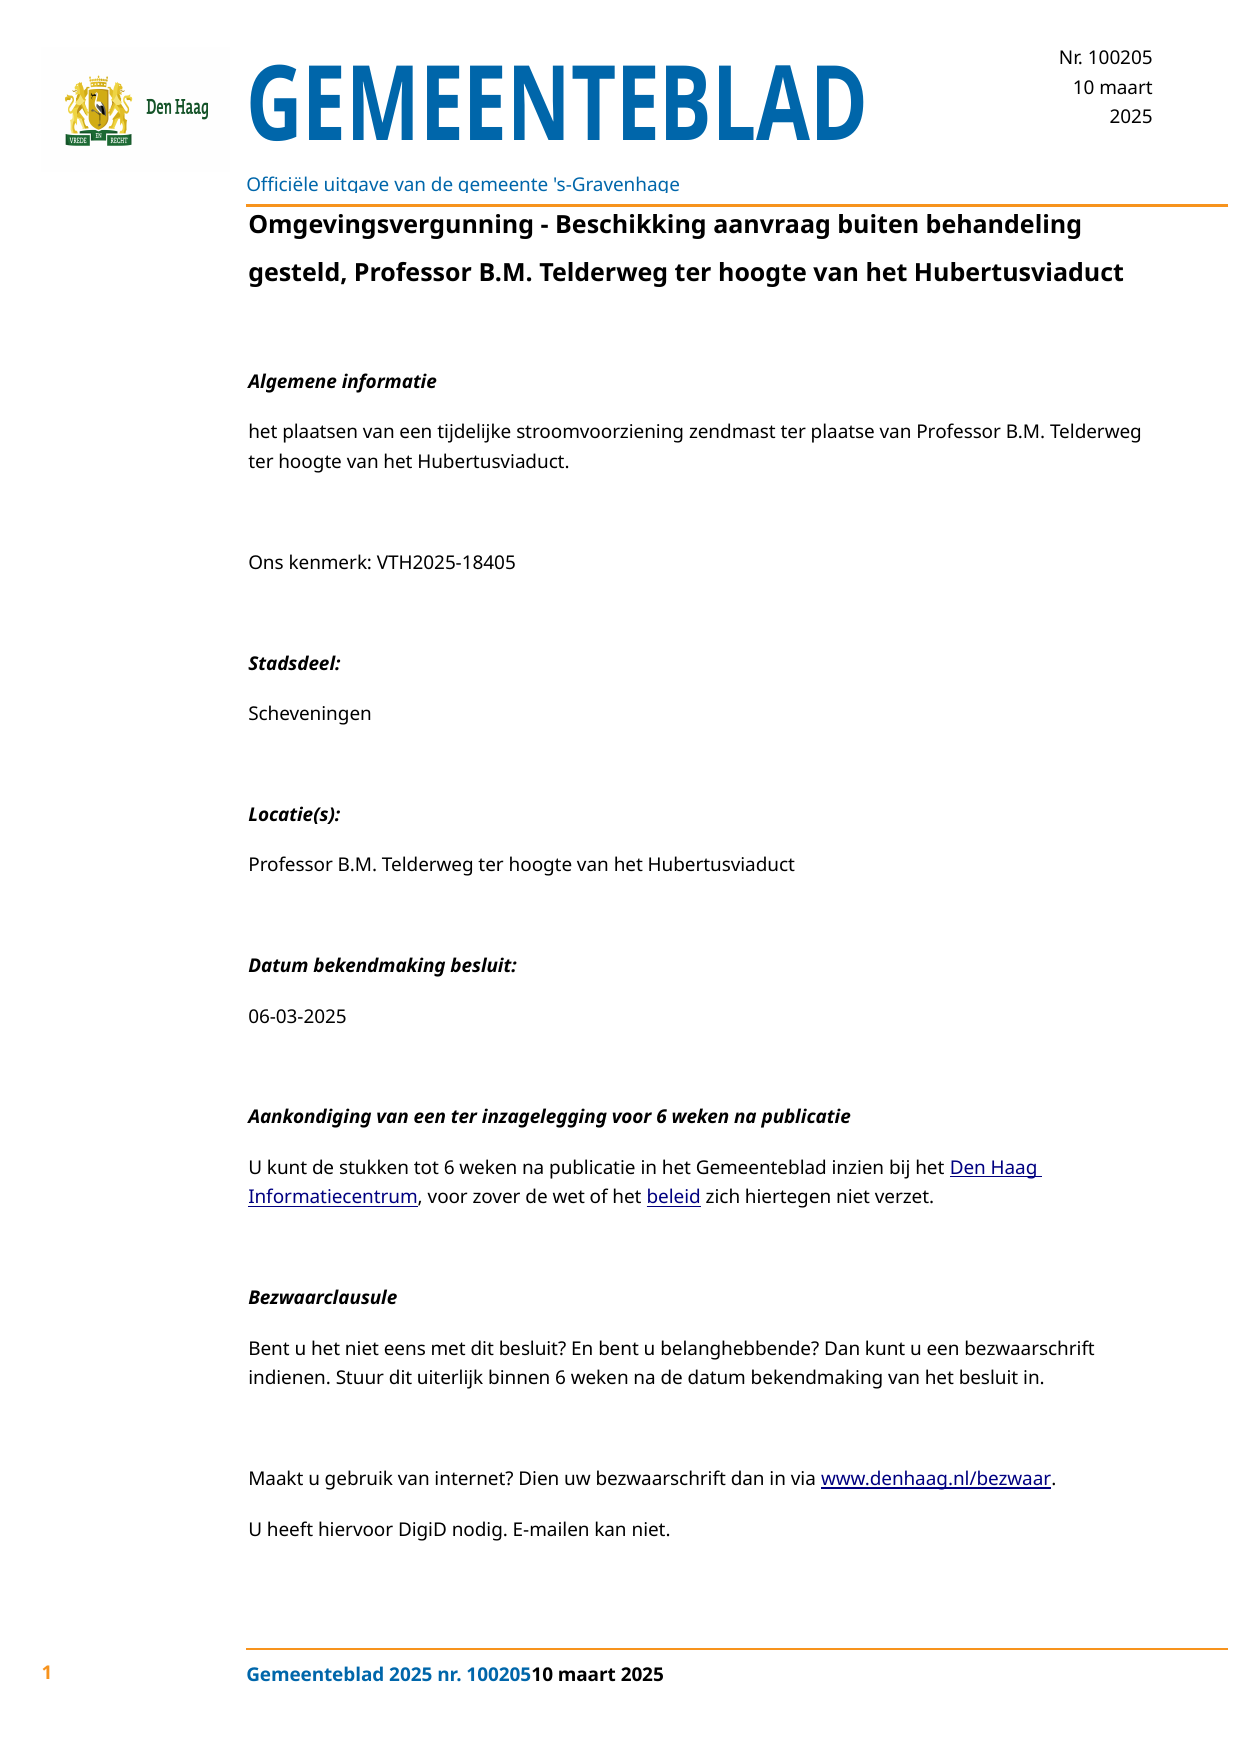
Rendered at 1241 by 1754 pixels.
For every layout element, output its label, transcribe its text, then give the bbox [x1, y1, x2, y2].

text U heeft hiervoor DigiD nodig. E-mailen kan niet. [248, 1516, 1152, 1542]
text Ons kenmerk: VTH2025-18405 [248, 549, 1152, 575]
text Bent u het niet eens met dit besluit? En bent u belanghebbende? Dan kunt u een bezwaarschrift indienen. Stuur dit uiterlijk binnen 6 weken na de datum bekendmaking van het besluit in. [248, 1335, 1152, 1390]
text Aankondiging van een ter inzagelegging voor 6 weken na publicatie [248, 1104, 1152, 1129]
text 06-03-2025 [248, 1003, 1152, 1029]
text Bezwaarclausule [248, 1284, 1152, 1310]
text Omgevingsvergunning - Beschikking aanvraag buiten behandeling gesteld, Professor B.M. Telderweg ter hoogte van het Hubertusviaduct [248, 207, 1152, 288]
text Locatie(s): [248, 801, 1152, 827]
text Stadsdeel: [248, 650, 1152, 676]
text U kunt de stukken tot 6 weken na publicatie in het Gemeenteblad inzien bij het Den Haag Informatiecentrum, voor zover de wet of het beleid zich hiertegen niet verzet. [248, 1154, 1152, 1209]
text het plaatsen van een tijdelijke stroomvoorziening zendmast ter plaatse van Professor B.M. Telderweg ter hoogte van het Hubertusviaduct. [248, 419, 1152, 474]
picture [41, 47, 231, 172]
text Professor B.M. Telderweg ter hoogte van het Hubertusviaduct [248, 852, 1152, 877]
text Algemene informatie [248, 368, 1152, 394]
text Maakt u gebruik van internet? Dien uw bezwaarschrift dan in via www.denhaag.nl/bezwaar. [248, 1465, 1152, 1491]
text Scheveningen [248, 700, 1152, 726]
text Datum bekendmaking besluit: [248, 952, 1152, 978]
